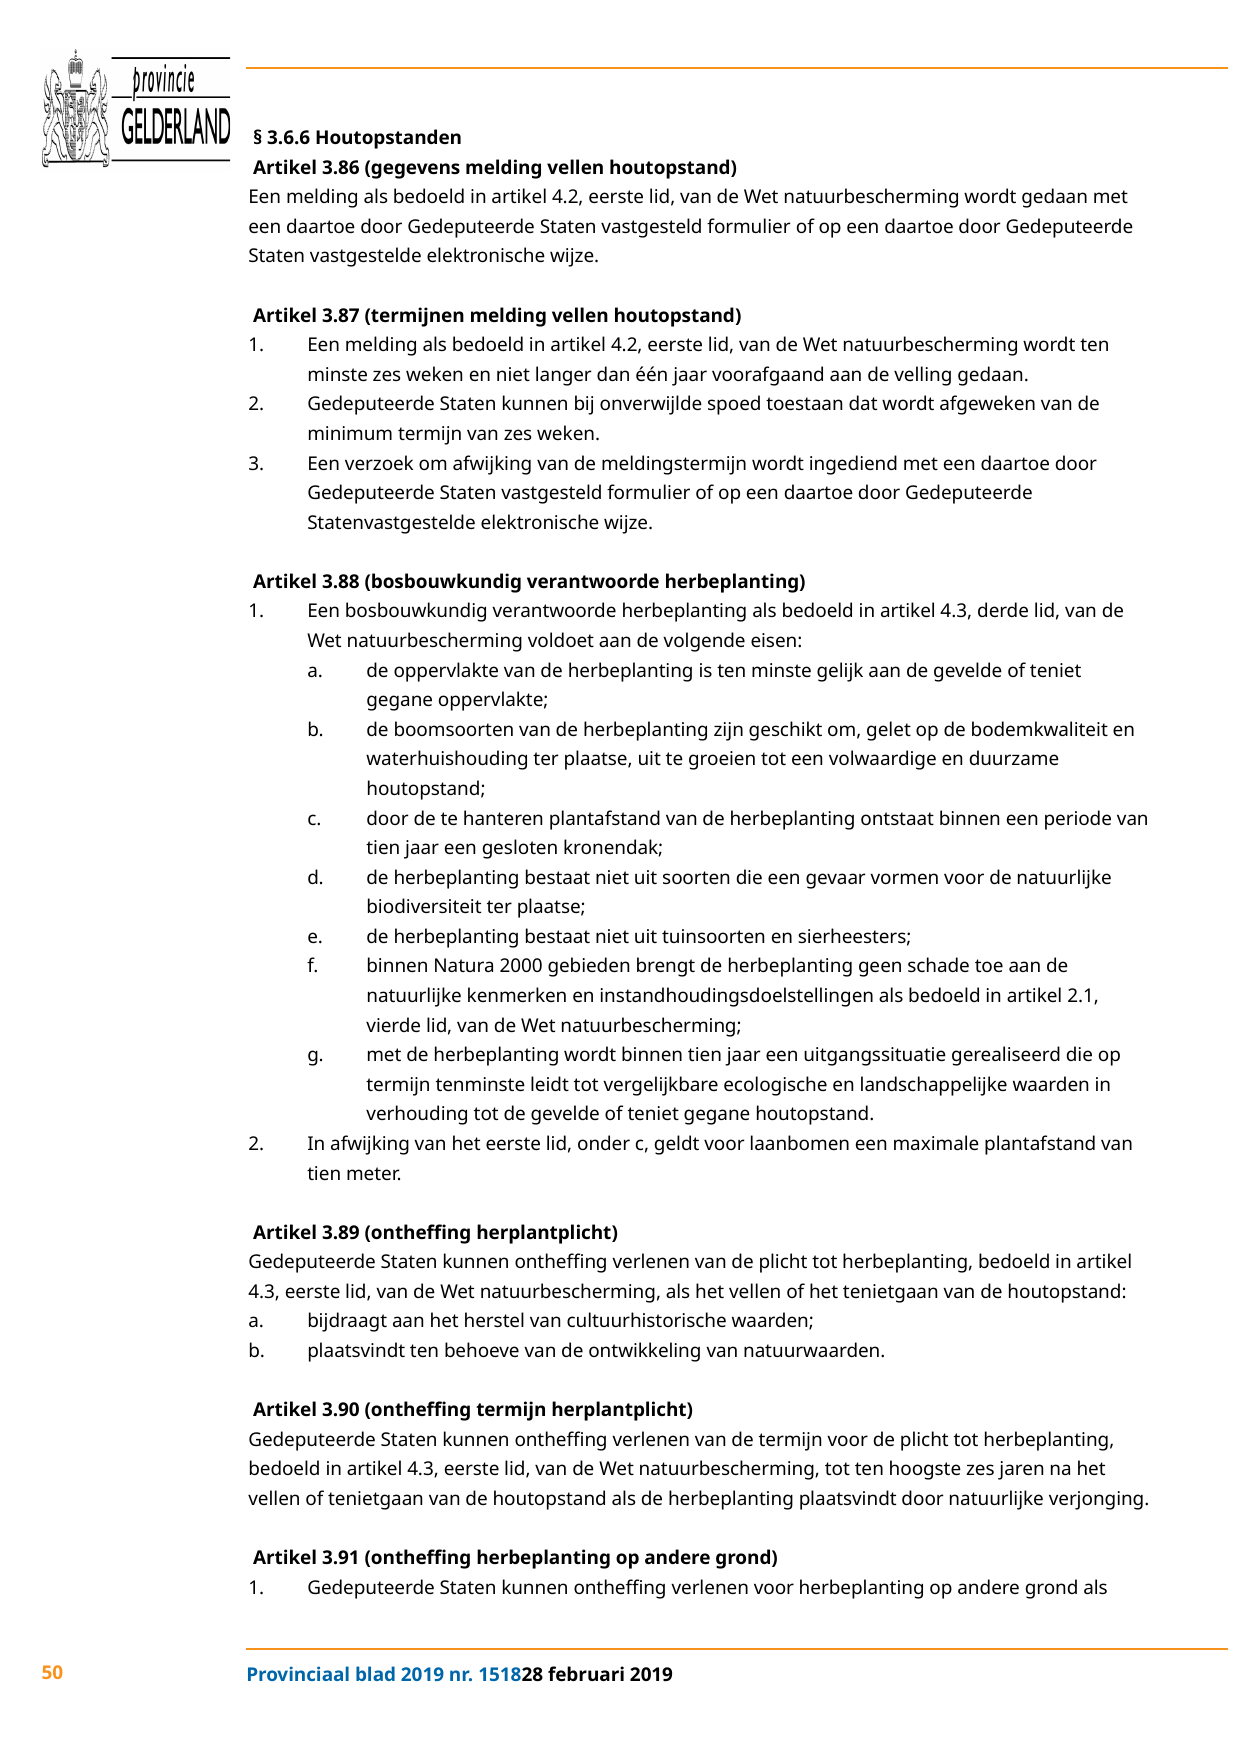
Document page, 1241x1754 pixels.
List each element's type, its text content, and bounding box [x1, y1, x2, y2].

list In afwijking van het eerste lid, onder c, geldt voor laanbomen een maximale plantafstand van tien meter. [248, 1130, 1152, 1186]
list met de herbeplanting wordt binnen tien jaar een uitgangssituatie gerealiseerd die op termijn tenminste leidt tot vergelijkbare ecologische en landschappelijke waarden in verhouding tot de gevelde of teniet gegane houtopstand. [307, 1041, 1152, 1126]
text Artikel 3.88 (bosbouwkundig verantwoorde herbeplanting) [248, 568, 1152, 594]
list bijdraagt aan het herstel van cultuurhistorische waarden; [248, 1308, 1152, 1333]
text Artikel 3.90 (ontheffing termijn herplantplicht) [248, 1396, 1152, 1422]
list Een verzoek om afwijking van de meldingstermijn wordt ingediend met een daartoe door Gedeputeerde Staten vastgesteld formulier of op een daartoe door Gedeputeerde Statenvastgestelde elektronische wijze. [248, 450, 1152, 535]
list de herbeplanting bestaat niet uit tuinsoorten en sierheesters; [307, 923, 1152, 949]
text Een melding als bedoeld in artikel 4.2, eerste lid, van de Wet natuurbescherming wordt gedaan met een daartoe door Gedeputeerde Staten vastgesteld formulier of op een daartoe door Gedeputeerde Staten vastgestelde elektronische wijze. [248, 183, 1152, 268]
text § 3.6.6 Houtopstanden [248, 124, 1152, 150]
list door de te hanteren plantafstand van de herbeplanting ontstaat binnen een periode van tien jaar een gesloten kronendak; [307, 805, 1152, 860]
list Een melding als bedoeld in artikel 4.2, eerste lid, van de Wet natuurbescherming wordt ten minste zes weken en niet langer dan één jaar voorafgaand aan de velling gedaan. [248, 331, 1152, 387]
text Artikel 3.91 (ontheffing herbeplanting op andere grond) [248, 1544, 1152, 1570]
list Gedeputeerde Staten kunnen bij onverwijlde spoed toestaan dat wordt afgeweken van de minimum termijn van zes weken. [248, 391, 1152, 446]
text Gedeputeerde Staten kunnen ontheffing verlenen van de plicht tot herbeplanting, bedoeld in artikel 4.3, eerste lid, van de Wet natuurbescherming, als het vellen of het tenietgaan van de houtopstand: [248, 1248, 1152, 1304]
list binnen Natura 2000 gebieden brengt de herbeplanting geen schade toe aan de natuurlijke kenmerken en instandhoudingsdoelstellingen als bedoeld in artikel 2.1, vierde lid, van de Wet natuurbescherming; [307, 953, 1152, 1038]
text Artikel 3.86 (gegevens melding vellen houtopstand) [248, 154, 1152, 180]
list de oppervlakte van de herbeplanting is ten minste gelijk aan de gevelde of teniet gegane oppervlakte; [307, 657, 1152, 712]
picture [41, 47, 231, 172]
list de herbeplanting bestaat niet uit soorten die een gevaar vormen voor de natuurlijke biodiversiteit ter plaatse; [307, 864, 1152, 919]
list de boomsoorten van de herbeplanting zijn geschikt om, gelet op de bodemkwaliteit en waterhuishouding ter plaatse, uit te groeien tot een volwaardige en duurzame houtopstand; [307, 716, 1152, 801]
list Een bosbouwkundig verantwoorde herbeplanting als bedoeld in artikel 4.3, derde lid, van de Wet natuurbescherming voldoet aan de volgende eisen: [248, 598, 1152, 653]
list plaatsvindt ten behoeve van de ontwikkeling van natuurwaarden. [248, 1337, 1152, 1363]
text Artikel 3.89 (ontheffing herplantplicht) [248, 1219, 1152, 1245]
list Gedeputeerde Staten kunnen ontheffing verlenen voor herbeplanting op andere grond als [248, 1574, 1152, 1600]
text Artikel 3.87 (termijnen melding vellen houtopstand) [248, 302, 1152, 328]
text Gedeputeerde Staten kunnen ontheffing verlenen van de termijn voor de plicht tot herbeplanting, bedoeld in artikel 4.3, eerste lid, van de Wet natuurbescherming, tot ten hoogste zes jaren na het vellen of tenietgaan van de houtopstand als de herbeplanting plaatsvindt door natuurlijke verjonging. [248, 1426, 1152, 1511]
